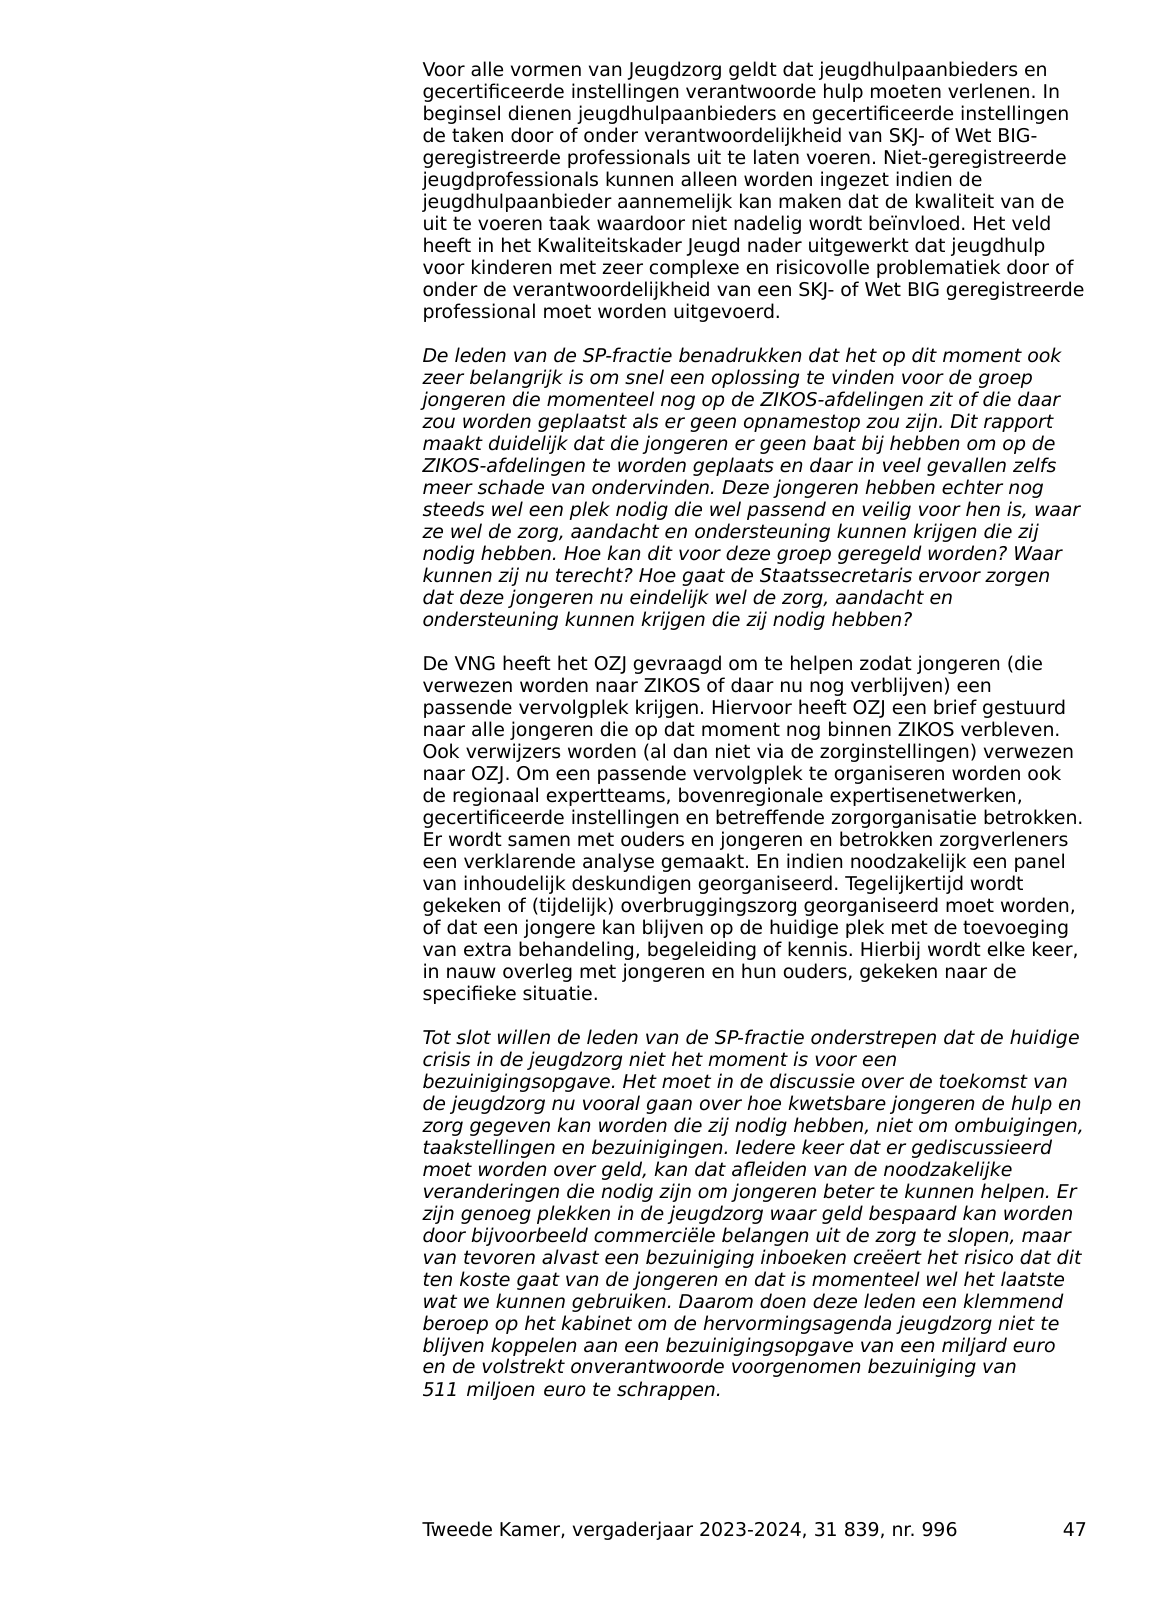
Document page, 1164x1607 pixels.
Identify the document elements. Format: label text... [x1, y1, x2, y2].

text Tot slot willen de leden van de SP-fractie onderstrepen dat de huidige crisis in de jeugdzorg niet het moment is voor een bezuinigingsopgave. Het moet in de discussie over de toekomst van de jeugdzorg nu vooral gaan over hoe kwetsbare jongeren de hulp en zorg gegeven kan worden die zij nodig hebben, niet om ombuigingen, taakstellingen en bezuinigingen. Iedere keer dat er gediscussieerd moet worden over geld, kan dat afleiden van de noodzakelijke veranderingen die nodig zijn om jongeren beter te kunnen helpen. Er zijn genoeg plekken in de jeugdzorg waar geld bespaard kan worden door bijvoorbeeld commerciële belangen uit de zorg te slopen, maar van tevoren alvast een bezuiniging inboeken creëert het risico dat dit ten koste gaat van de jongeren en dat is momenteel wel het laatste wat we kunnen gebruiken. Daarom doen deze leden een klemmend beroep op het kabinet om de hervormingsagenda jeugdzorg niet te blijven koppelen aan een bezuinigingsopgave van een miljard euro en de volstrekt onverantwoorde voorgenomen bezuiniging van 511 miljoen euro te schrappen. [422, 1027, 1087, 1400]
text De leden van de SP-fractie benadrukken dat het op dit moment ook zeer belangrijk is om snel een oplossing te vinden voor de groep jongeren die momenteel nog op de ZIKOS-afdelingen zit of die daar zou worden geplaatst als er geen opnamestop zou zijn. Dit rapport maakt duidelijk dat die jongeren er geen baat bij hebben om op de ZIKOS-afdelingen te worden geplaats en daar in veel gevallen zelfs meer schade van ondervinden. Deze jongeren hebben echter nog steeds wel een plek nodig die wel passend en veilig voor hen is, waar ze wel de zorg, aandacht en ondersteuning kunnen krijgen die zij nodig hebben. Hoe kan dit voor deze groep geregeld worden? Waar kunnen zij nu terecht? Hoe gaat de Staatssecretaris ervoor zorgen dat deze jongeren nu eindelijk wel de zorg, aandacht en ondersteuning kunnen krijgen die zij nodig hebben? [422, 345, 1087, 631]
text Voor alle vormen van Jeugdzorg geldt dat jeugdhulpaanbieders en gecertificeerde instellingen verantwoorde hulp moeten verlenen. In beginsel dienen jeugdhulpaanbieders en gecertificeerde instellingen de taken door of onder verantwoordelijkheid van SKJ- of Wet BIG-geregistreerde professionals uit te laten voeren. Niet-geregistreerde jeugdprofessionals kunnen alleen worden ingezet indien de jeugdhulpaanbieder aannemelijk kan maken dat de kwaliteit van de uit te voeren taak waardoor niet nadelig wordt beïnvloed. Het veld heeft in het Kwaliteitskader Jeugd nader uitgewerkt dat jeugdhulp voor kinderen met zeer complexe en risicovolle problematiek door of onder de verantwoordelijkheid van een SKJ- of Wet BIG geregistreerde professional moet worden uitgevoerd. [422, 59, 1087, 323]
text De VNG heeft het OZJ gevraagd om te helpen zodat jongeren (die verwezen worden naar ZIKOS of daar nu nog verblijven) een passende vervolgplek krijgen. Hiervoor heeft OZJ een brief gestuurd naar alle jongeren die op dat moment nog binnen ZIKOS verbleven. Ook verwijzers worden (al dan niet via de zorginstellingen) verwezen naar OZJ. Om een passende vervolgplek te organiseren worden ook de regionaal expertteams, bovenregionale expertisenetwerken, gecertificeerde instellingen en betreffende zorgorganisatie betrokken. Er wordt samen met ouders en jongeren en betrokken zorgverleners een verklarende analyse gemaakt. En indien noodzakelijk een panel van inhoudelijk deskundigen georganiseerd. Tegelijkertijd wordt gekeken of (tijdelijk) overbruggingszorg georganiseerd moet worden, of dat een jongere kan blijven op de huidige plek met de toevoeging van extra behandeling, begeleiding of kennis. Hierbij wordt elke keer, in nauw overleg met jongeren en hun ouders, gekeken naar de specifieke situatie. [422, 653, 1087, 1004]
